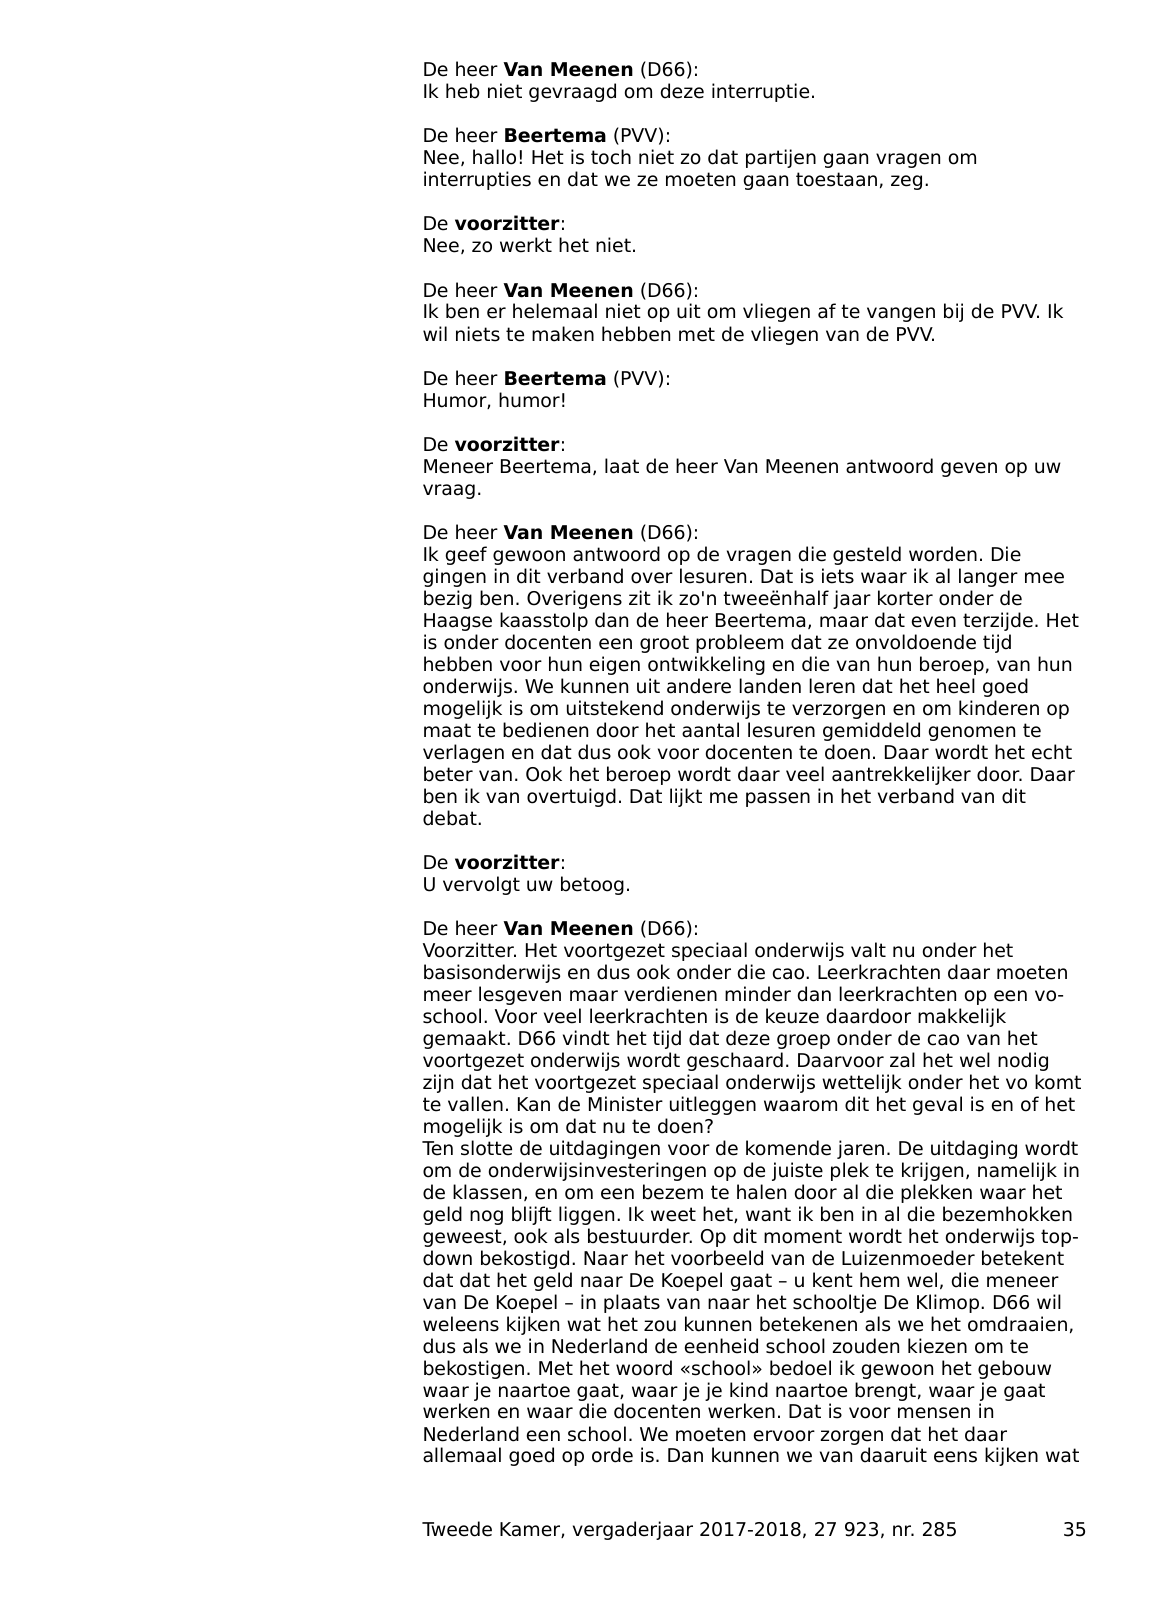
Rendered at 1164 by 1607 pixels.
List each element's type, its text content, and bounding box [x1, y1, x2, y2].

text Meneer Beertema, laat de heer Van Meenen antwoord geven op uw vraag. [422, 456, 1087, 500]
text De heer Van Meenen (D66): [422, 522, 1087, 544]
text De voorzitter: [422, 434, 1087, 456]
text De heer Van Meenen (D66): [422, 279, 1087, 301]
text Nee, zo werkt het niet. [422, 235, 1087, 257]
text Voorzitter. Het voortgezet speciaal onderwijs valt nu onder het basisonderwijs en dus ook onder die cao. Leerkrachten daar moeten meer lesgeven maar verdienen minder dan leerkrachten op een vo-school. Voor veel leerkrachten is de keuze daardoor makkelijk gemaakt. D66 vindt het tijd dat deze groep onder de cao van het voortgezet onderwijs wordt geschaard. Daarvoor zal het wel nodig zijn dat het voortgezet speciaal onderwijs wettelijk onder het vo komt te vallen. Kan de Minister uitleggen waarom dit het geval is en of het mogelijk is om dat nu te doen? [422, 940, 1087, 1138]
text De voorzitter: [422, 852, 1087, 874]
text De heer Van Meenen (D66): [422, 59, 1087, 81]
text Nee, hallo! Het is toch niet zo dat partijen gaan vragen om interrupties en dat we ze moeten gaan toestaan, zeg. [422, 147, 1087, 191]
text Ten slotte de uitdagingen voor de komende jaren. De uitdaging wordt om de onderwijsinvesteringen op de juiste plek te krijgen, namelijk in de klassen, en om een bezem te halen door al die plekken waar het geld nog blijft liggen. Ik weet het, want ik ben in al die bezemhokken geweest, ook als bestuurder. Op dit moment wordt het onderwijs top-down bekostigd. Naar het voorbeeld van de Luizenmoeder betekent dat dat het geld naar De Koepel gaat – u kent hem wel, die meneer van De Koepel – in plaats van naar het schooltje De Klimop. D66 wil weleens kijken wat het zou kunnen betekenen als we het omdraaien, dus als we in Nederland de eenheid school zouden kiezen om te bekostigen. Met het woord «school» bedoel ik gewoon het gebouw waar je naartoe gaat, waar je je kind naartoe brengt, waar je gaat werken en waar die docenten werken. Dat is voor mensen in Nederland een school. We moeten ervoor zorgen dat het daar allemaal goed op orde is. Dan kunnen we van daaruit eens kijken wat [422, 1138, 1087, 1467]
text Ik geef gewoon antwoord op de vragen die gesteld worden. Die gingen in dit verband over lesuren. Dat is iets waar ik al langer mee bezig ben. Overigens zit ik zo'n tweeënhalf jaar korter onder de Haagse kaasstolp dan de heer Beertema, maar dat even terzijde. Het is onder docenten een groot probleem dat ze onvoldoende tijd hebben voor hun eigen ontwikkeling en die van hun beroep, van hun onderwijs. We kunnen uit andere landen leren dat het heel goed mogelijk is om uitstekend onderwijs te verzorgen en om kinderen op maat te bedienen door het aantal lesuren gemiddeld genomen te verlagen en dat dus ook voor docenten te doen. Daar wordt het echt beter van. Ook het beroep wordt daar veel aantrekkelijker door. Daar ben ik van overtuigd. Dat lijkt me passen in het verband van dit debat. [422, 544, 1087, 829]
text De heer Beertema (PVV): [422, 368, 1087, 389]
text De heer Van Meenen (D66): [422, 918, 1087, 940]
text De voorzitter: [422, 213, 1087, 235]
text De heer Beertema (PVV): [422, 125, 1087, 147]
text U vervolgt uw betoog. [422, 874, 1087, 896]
text Ik heb niet gevraagd om deze interruptie. [422, 81, 1087, 103]
text Ik ben er helemaal niet op uit om vliegen af te vangen bij de PVV. Ik wil niets te maken hebben met de vliegen van de PVV. [422, 301, 1087, 345]
text Humor, humor! [422, 389, 1087, 412]
